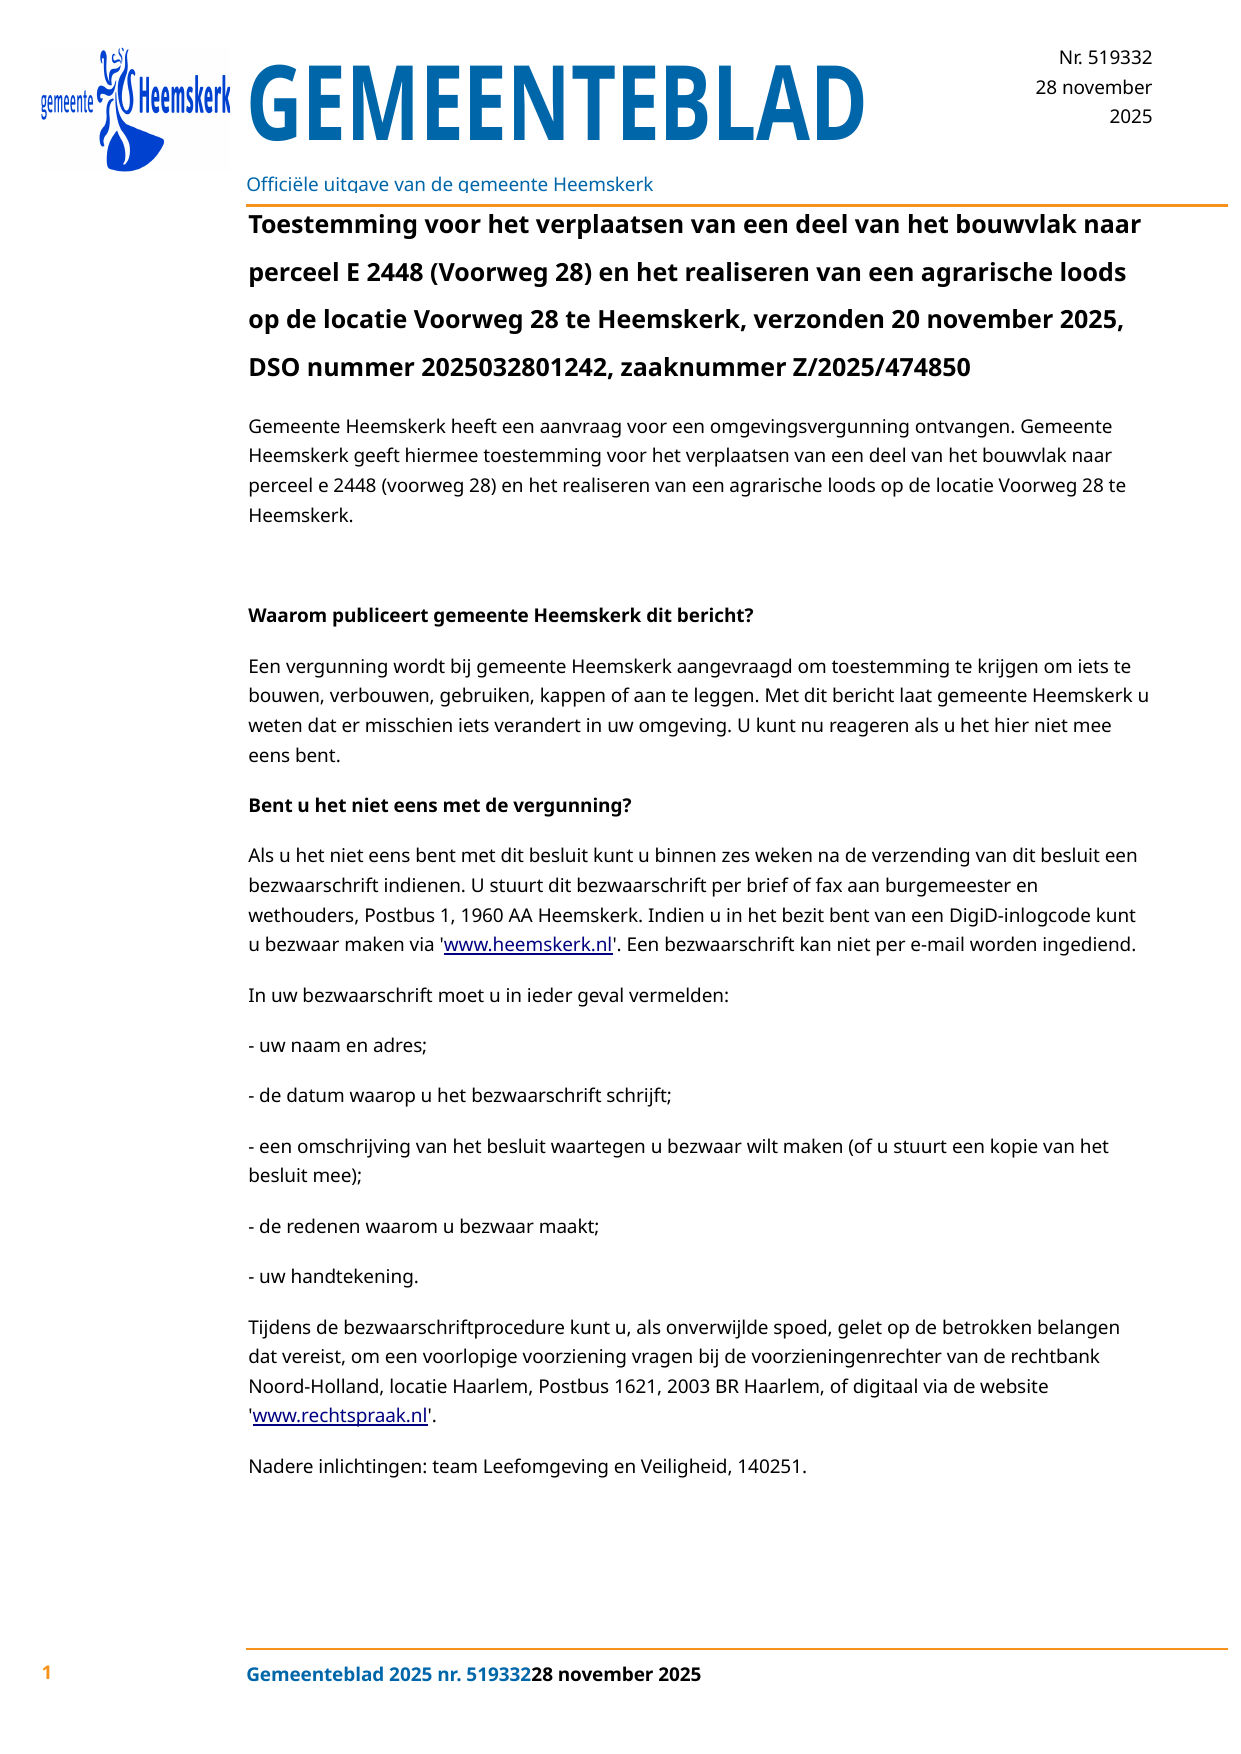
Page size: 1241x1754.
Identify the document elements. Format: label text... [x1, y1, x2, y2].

text Bent u het niet eens met de vergunning? [248, 792, 1152, 818]
text Toestemming voor het verplaatsen van een deel van het bouwvlak naar perceel E 2448 (Voorweg 28) en het realiseren van een agrarische loods op de locatie Voorweg 28 te Heemskerk, verzonden 20 november 2025, DSO nummer 2025032801242, zaaknummer Z/2025/474850 [248, 207, 1152, 384]
text Als u het niet eens bent met dit besluit kunt u binnen zes weken na de verzending van dit besluit een bezwaarschrift indienen. U stuurt dit bezwaarschrift per brief of fax aan burgemeester en wethouders, Postbus 1, 1960 AA Heemskerk. Indien u in het bezit bent van een DigiD-inlogcode kunt u bezwaar maken via 'www.heemskerk.nl'. Een bezwaarschrift kan niet per e-mail worden ingediend. [248, 843, 1152, 957]
text - een omschrijving van het besluit waartegen u bezwaar wilt maken (of u stuurt een kopie van het besluit mee); [248, 1133, 1152, 1188]
text Waarom publiceert gemeente Heemskerk dit bericht? [248, 603, 1152, 628]
text - uw naam en adres; [248, 1032, 1152, 1058]
text Nadere inlichtingen: team Leefomgeving en Veiligheid, 140251. [248, 1453, 1152, 1479]
text Tijdens de bezwaarschriftprocedure kunt u, als onverwijlde spoed, gelet op de betrokken belangen dat vereist, om een voorlopige voorziening vragen bij de voorzieningenrechter van de rechtbank Noord-Holland, locatie Haarlem, Postbus 1621, 2003 BR Haarlem, of digitaal via de website 'www.rechtspraak.nl'. [248, 1314, 1152, 1428]
picture [41, 47, 231, 172]
text In uw bezwaarschrift moet u in ieder geval vermelden: [248, 982, 1152, 1008]
text - de datum waarop u het bezwaarschrift schrijft; [248, 1083, 1152, 1108]
text Een vergunning wordt bij gemeente Heemskerk aangevraagd om toestemming te krijgen om iets te bouwen, verbouwen, gebruiken, kappen of aan te leggen. Met dit bericht laat gemeente Heemskerk u weten dat er misschien iets verandert in uw omgeving. U kunt nu reageren als u het hier niet mee eens bent. [248, 653, 1152, 768]
text - uw handtekening. [248, 1263, 1152, 1289]
text - de redenen waarom u bezwaar maakt; [248, 1213, 1152, 1239]
text Gemeente Heemskerk heeft een aanvraag voor een omgevingsvergunning ontvangen. Gemeente Heemskerk geeft hiermee toestemming voor het verplaatsen van een deel van het bouwvlak naar perceel e 2448 (voorweg 28) en het realiseren van een agrarische loods op de locatie Voorweg 28 te Heemskerk. [248, 413, 1152, 528]
